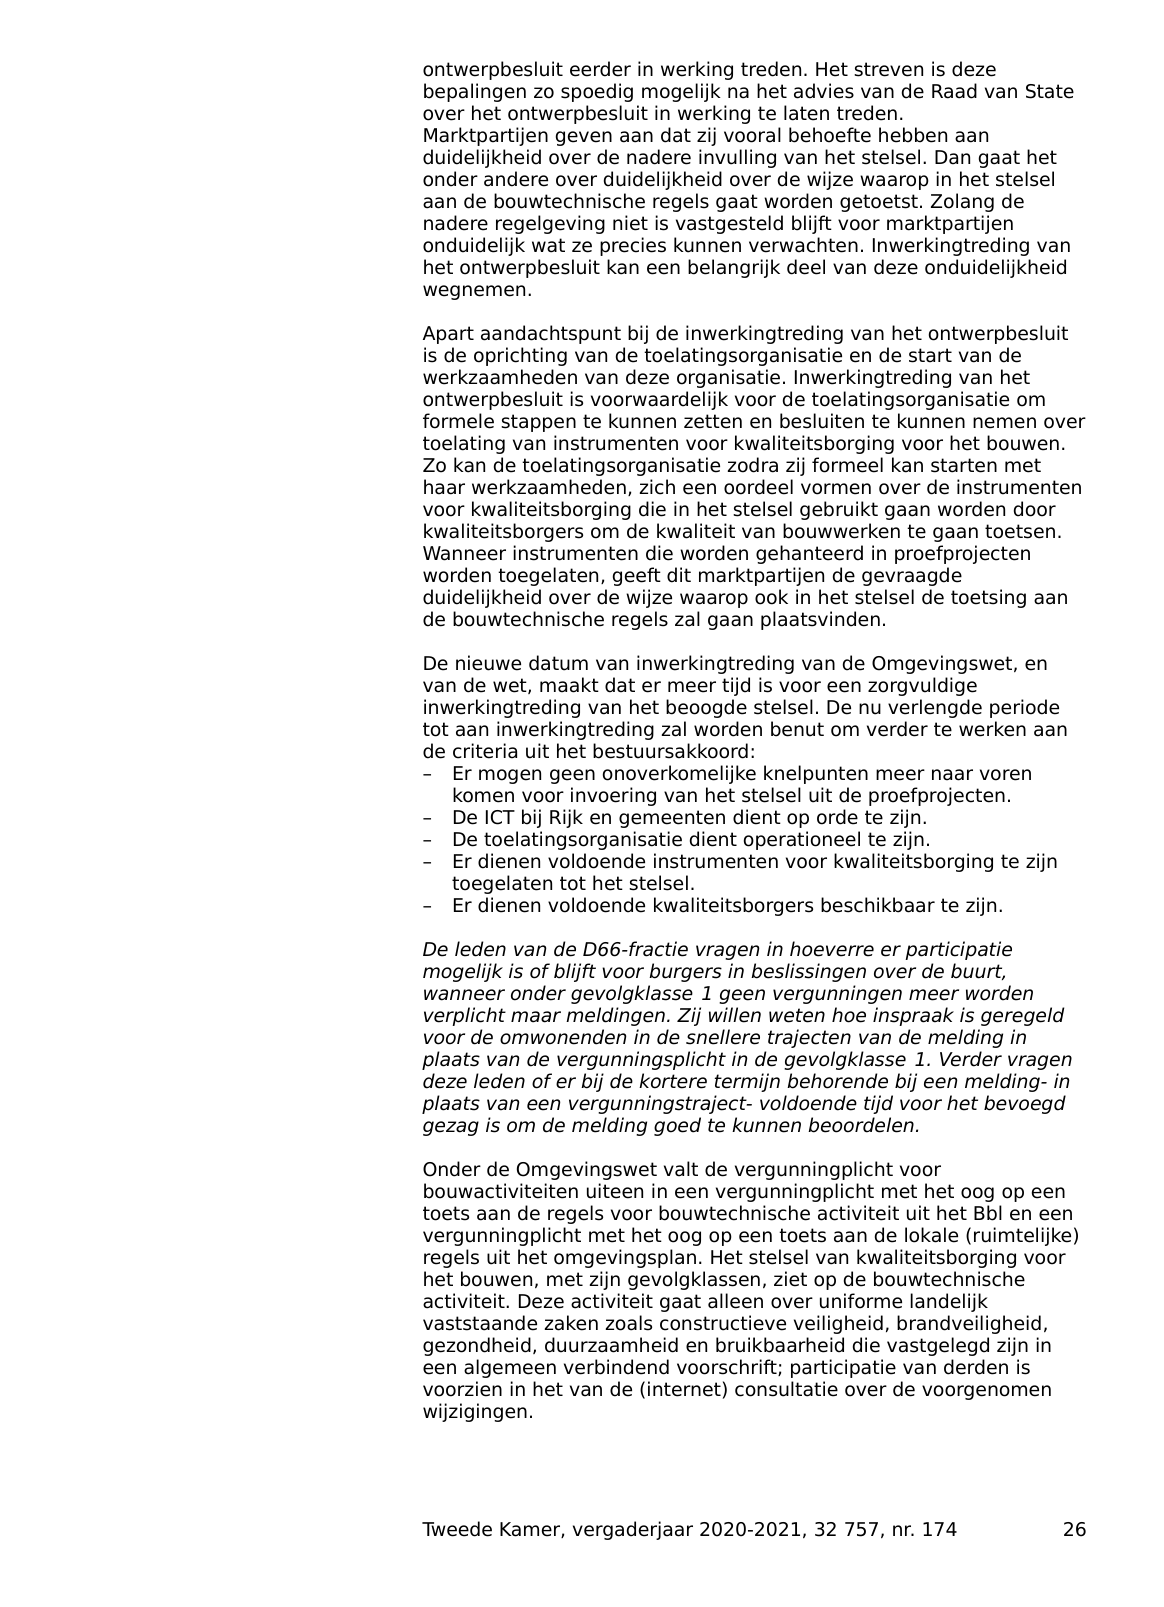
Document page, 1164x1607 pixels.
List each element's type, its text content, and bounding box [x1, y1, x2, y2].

text – Er dienen voldoende instrumenten voor kwaliteitsborging te zijn toegelaten tot het stelsel. [422, 851, 1087, 895]
text De nieuwe datum van inwerkingtreding van de Omgevingswet, en van de wet, maakt dat er meer tijd is voor een zorgvuldige inwerkingtreding van het beoogde stelsel. De nu verlengde periode tot aan inwerkingtreding zal worden benut om verder te werken aan de criteria uit het bestuursakkoord: [422, 653, 1087, 763]
text ontwerpbesluit eerder in werking treden. Het streven is deze bepalingen zo spoedig mogelijk na het advies van de Raad van State over het ontwerpbesluit in werking te laten treden. [422, 59, 1087, 125]
text – Er dienen voldoende kwaliteitsborgers beschikbaar te zijn. [422, 895, 1087, 917]
text – Er mogen geen onoverkomelijke knelpunten meer naar voren komen voor invoering van het stelsel uit de proefprojecten. [422, 763, 1087, 807]
text De leden van de D66-fractie vragen in hoeverre er participatie mogelijk is of blijft voor burgers in beslissingen over de buurt, wanneer onder gevolgklasse 1 geen vergunningen meer worden verplicht maar meldingen. Zij willen weten hoe inspraak is geregeld voor de omwonenden in de snellere trajecten van de melding in plaats van de vergunningsplicht in de gevolgklasse 1. Verder vragen deze leden of er bij de kortere termijn behorende bij een melding- in plaats van een vergunningstraject- voldoende tijd voor het bevoegd gezag is om de melding goed te kunnen beoordelen. [422, 939, 1087, 1137]
text Apart aandachtspunt bij de inwerkingtreding van het ontwerpbesluit is de oprichting van de toelatingsorganisatie en de start van de werkzaamheden van deze organisatie. Inwerkingtreding van het ontwerpbesluit is voorwaardelijk voor de toelatingsorganisatie om formele stappen te kunnen zetten en besluiten te kunnen nemen over toelating van instrumenten voor kwaliteitsborging voor het bouwen. Zo kan de toelatingsorganisatie zodra zij formeel kan starten met haar werkzaamheden, zich een oordeel vormen over de instrumenten voor kwaliteitsborging die in het stelsel gebruikt gaan worden door kwaliteitsborgers om de kwaliteit van bouwwerken te gaan toetsen. Wanneer instrumenten die worden gehanteerd in proefprojecten worden toegelaten, geeft dit marktpartijen de gevraagde duidelijkheid over de wijze waarop ook in het stelsel de toetsing aan de bouwtechnische regels zal gaan plaatsvinden. [422, 323, 1087, 631]
text – De ICT bij Rijk en gemeenten dient op orde te zijn. [422, 807, 1087, 829]
text – De toelatingsorganisatie dient operationeel te zijn. [422, 829, 1087, 851]
text Onder de Omgevingswet valt de vergunningplicht voor bouwactiviteiten uiteen in een vergunningplicht met het oog op een toets aan de regels voor bouwtechnische activiteit uit het Bbl en een vergunningplicht met het oog op een toets aan de lokale (ruimtelijke) regels uit het omgevingsplan. Het stelsel van kwaliteitsborging voor het bouwen, met zijn gevolgklassen, ziet op de bouwtechnische activiteit. Deze activiteit gaat alleen over uniforme landelijk vaststaande zaken zoals constructieve veiligheid, brandveiligheid, gezondheid, duurzaamheid en bruikbaarheid die vastgelegd zijn in een algemeen verbindend voorschrift; participatie van derden is voorzien in het van de (internet) consultatie over de voorgenomen wijzigingen. [422, 1159, 1087, 1423]
text Marktpartijen geven aan dat zij vooral behoefte hebben aan duidelijkheid over de nadere invulling van het stelsel. Dan gaat het onder andere over duidelijkheid over de wijze waarop in het stelsel aan de bouwtechnische regels gaat worden getoetst. Zolang de nadere regelgeving niet is vastgesteld blijft voor marktpartijen onduidelijk wat ze precies kunnen verwachten. Inwerkingtreding van het ontwerpbesluit kan een belangrijk deel van deze onduidelijkheid wegnemen. [422, 125, 1087, 301]
